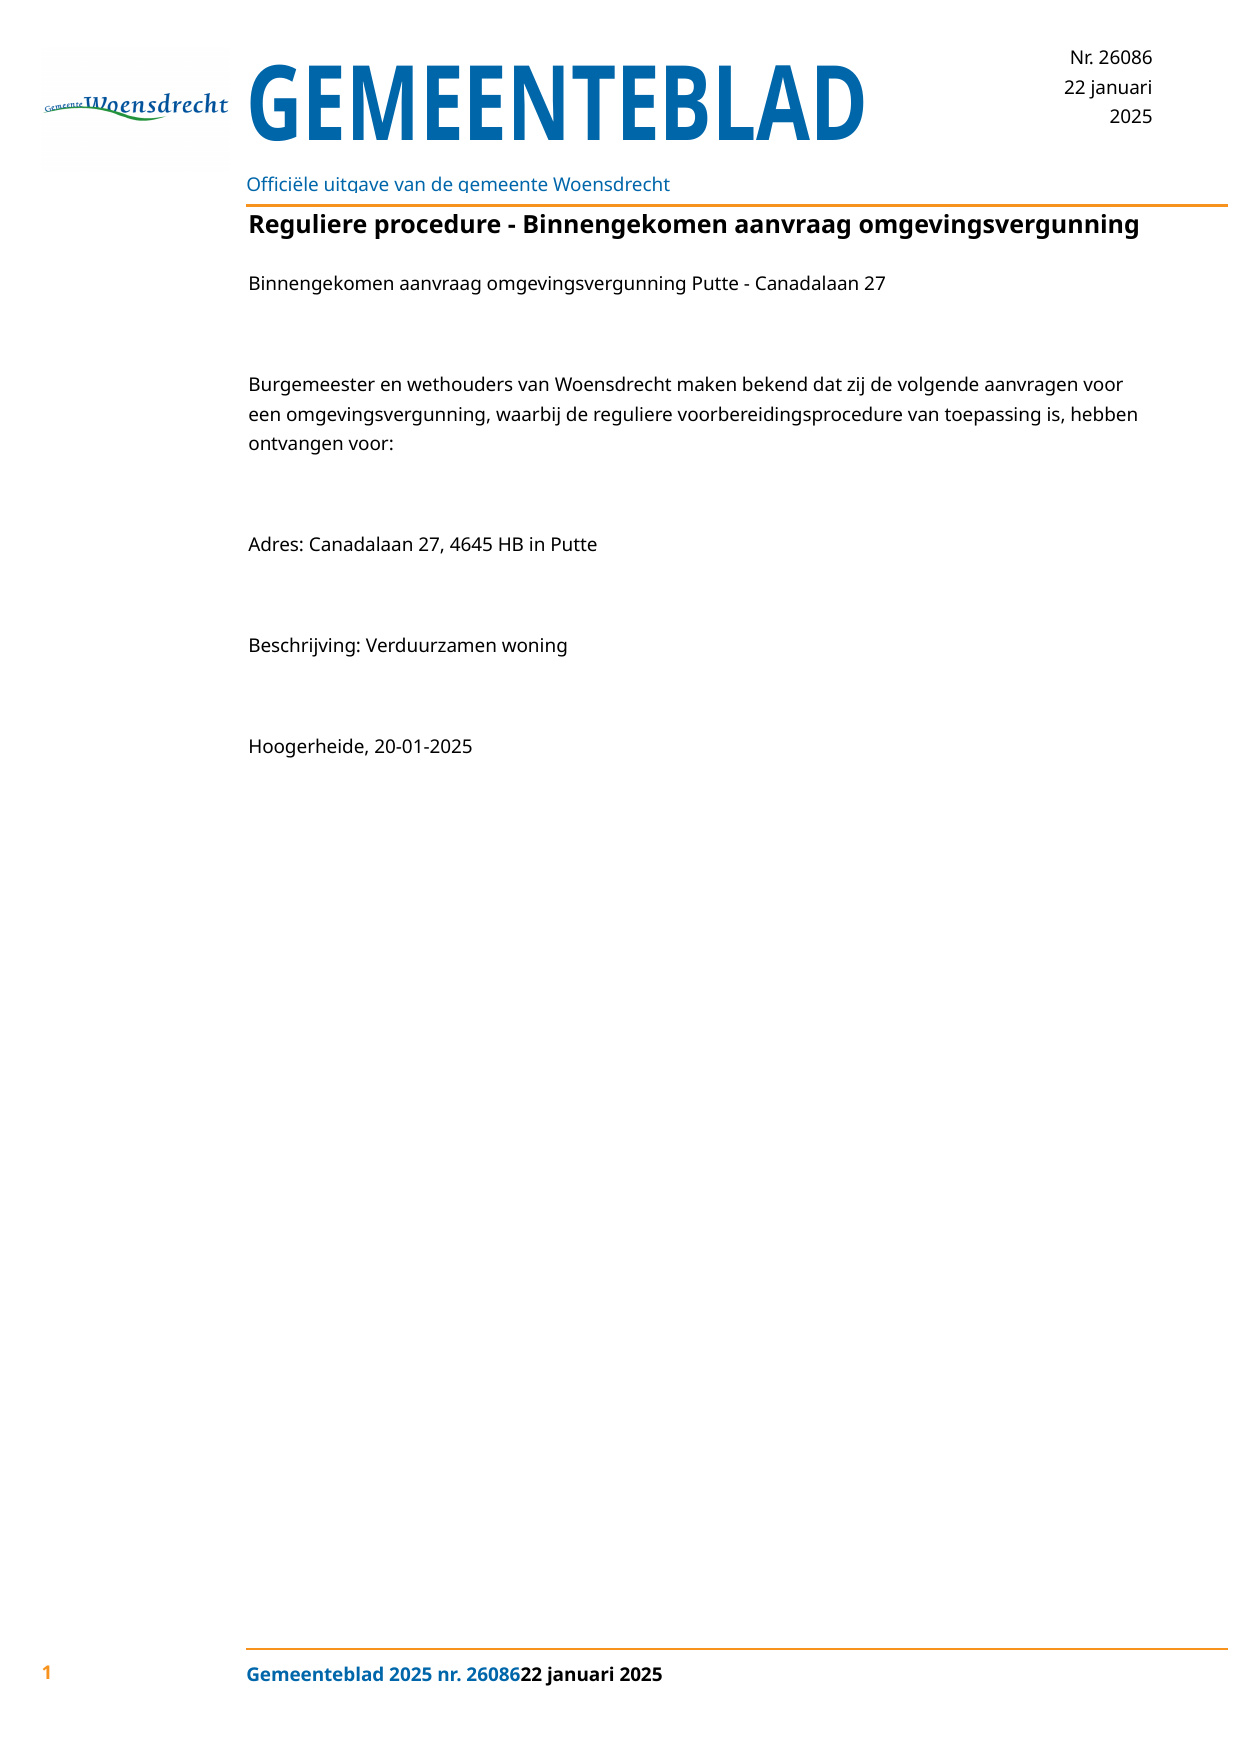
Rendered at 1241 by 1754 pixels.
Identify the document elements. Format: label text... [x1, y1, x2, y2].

picture [41, 47, 231, 172]
text Burgemeester en wethouders van Woensdrecht maken bekend dat zij de volgende aanvragen voor een omgevingsvergunning, waarbij de reguliere voorbereidingsprocedure van toepassing is, hebben ontvangen voor: [248, 371, 1152, 456]
text Beschrijving: Verduurzamen woning [248, 632, 1152, 658]
text Reguliere procedure - Binnengekomen aanvraag omgevingsvergunning [248, 207, 1152, 241]
text Binnengekomen aanvraag omgevingsvergunning Putte - Canadalaan 27 [248, 270, 1152, 296]
text Adres: Canadalaan 27, 4645 HB in Putte [248, 531, 1152, 557]
text Hoogerheide, 20-01-2025 [248, 733, 1152, 758]
